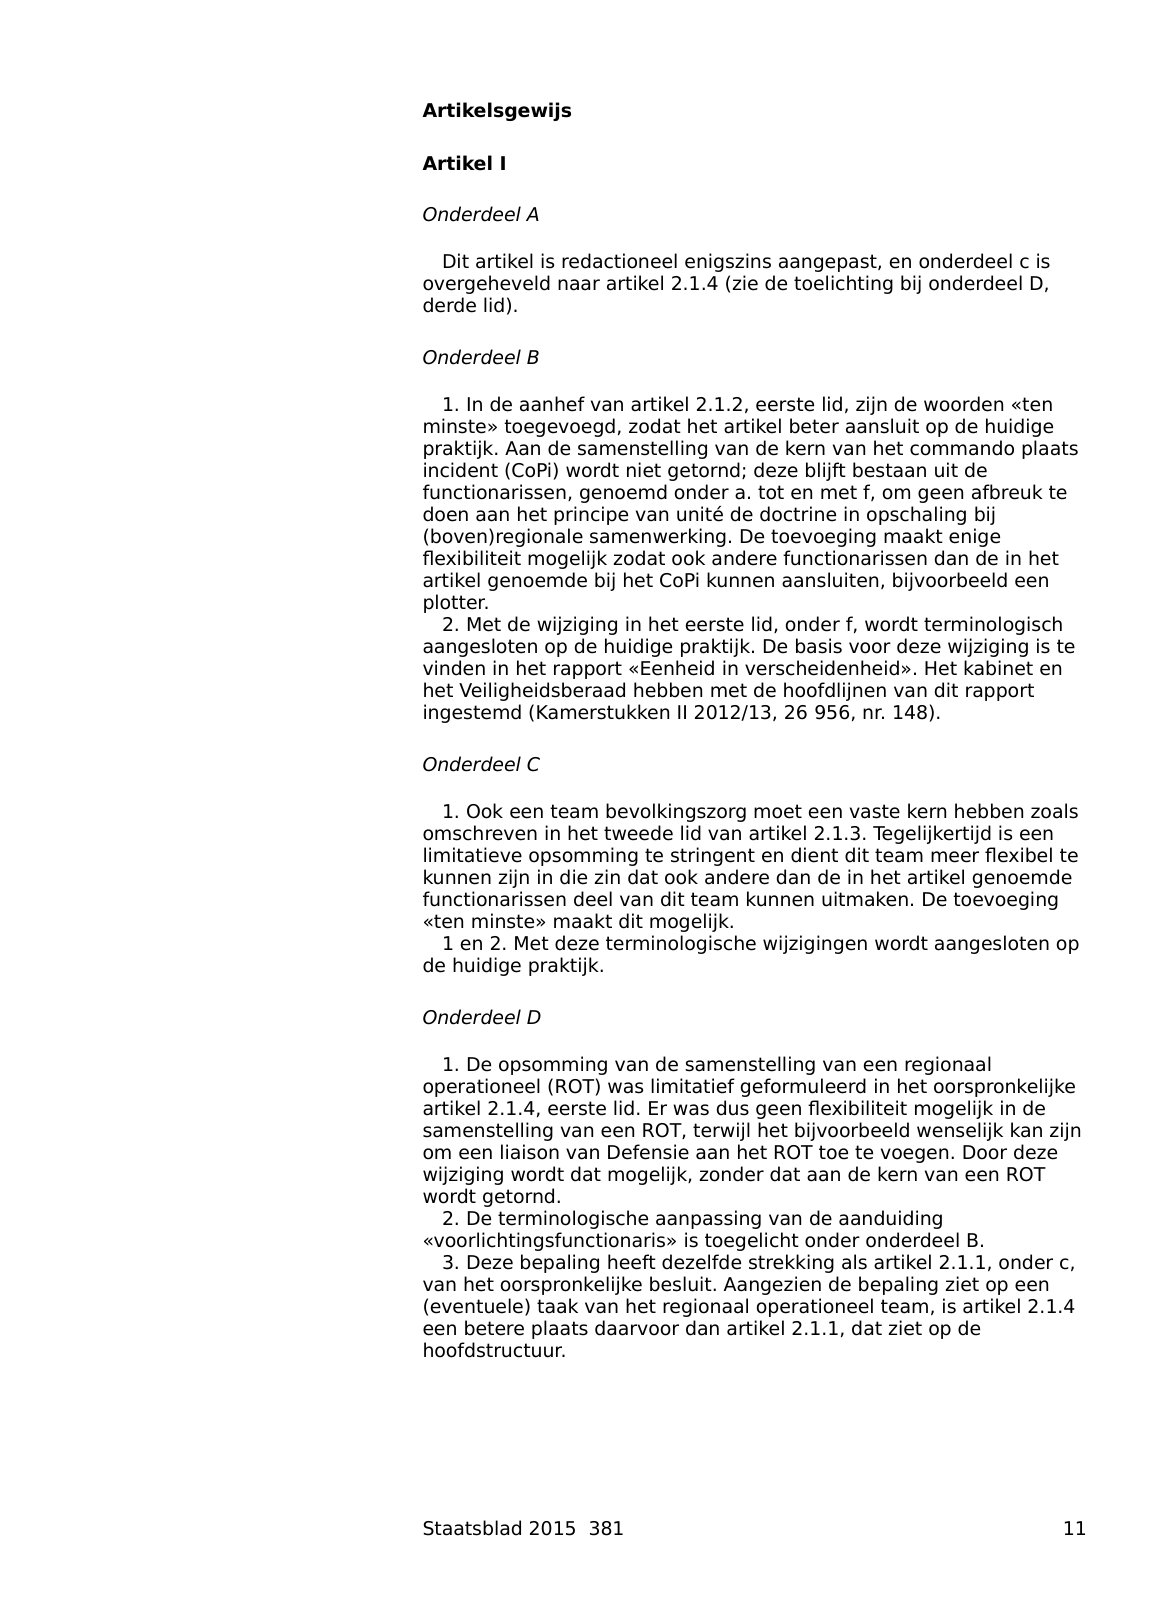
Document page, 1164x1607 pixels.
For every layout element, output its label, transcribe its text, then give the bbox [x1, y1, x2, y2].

text 1 en 2. Met deze terminologische wijzigingen wordt aangesloten op de huidige praktijk. [422, 933, 1087, 977]
subtitle Artikelsgewijs [422, 100, 1087, 122]
text 2. Met de wijziging in het eerste lid, onder f, wordt terminologisch aangesloten op de huidige praktijk. De basis voor deze wijziging is te vinden in het rapport «Eenheid in verscheidenheid». Het kabinet en het Veiligheidsberaad hebben met de hoofdlijnen van dit rapport ingestemd (Kamerstukken II 2012/13, 26 956, nr. 148). [422, 614, 1087, 724]
subtitle Onderdeel C [422, 754, 1087, 776]
subtitle Artikel I [422, 152, 1087, 174]
subtitle Onderdeel B [422, 347, 1087, 369]
subtitle Onderdeel D [422, 1007, 1087, 1029]
text 1. De opsomming van de samenstelling van een regionaal operationeel (ROT) was limitatief geformuleerd in het oorspronkelijke artikel 2.1.4, eerste lid. Er was dus geen flexibiliteit mogelijk in de samenstelling van een ROT, terwijl het bijvoorbeeld wenselijk kan zijn om een liaison van Defensie aan het ROT toe te voegen. Door deze wijziging wordt dat mogelijk, zonder dat aan de kern van een ROT wordt getornd. [422, 1054, 1087, 1208]
text 1. Ook een team bevolkingszorg moet een vaste kern hebben zoals omschreven in het tweede lid van artikel 2.1.3. Tegelijkertijd is een limitatieve opsomming te stringent en dient dit team meer flexibel te kunnen zijn in die zin dat ook andere dan de in het artikel genoemde functionarissen deel van dit team kunnen uitmaken. De toevoeging «ten minste» maakt dit mogelijk. [422, 801, 1087, 933]
text 3. Deze bepaling heeft dezelfde strekking als artikel 2.1.1, onder c, van het oorspronkelijke besluit. Aangezien de bepaling ziet op een (eventuele) taak van het regionaal operationeel team, is artikel 2.1.4 een betere plaats daarvoor dan artikel 2.1.1, dat ziet op de hoofdstructuur. [422, 1252, 1087, 1361]
subtitle Onderdeel A [422, 204, 1087, 226]
text 2. De terminologische aanpassing van de aanduiding «voorlichtingsfunctionaris» is toegelicht onder onderdeel B. [422, 1208, 1087, 1252]
text Dit artikel is redactioneel enigszins aangepast, en onderdeel c is overgeheveld naar artikel 2.1.4 (zie de toelichting bij onderdeel D, derde lid). [422, 251, 1087, 317]
text 1. In de aanhef van artikel 2.1.2, eerste lid, zijn de woorden «ten minste» toegevoegd, zodat het artikel beter aansluit op de huidige praktijk. Aan de samenstelling van de kern van het commando plaats incident (CoPi) wordt niet getornd; deze blijft bestaan uit de functionarissen, genoemd onder a. tot en met f, om geen afbreuk te doen aan het principe van unité de doctrine in opschaling bij (boven)regionale samenwerking. De toevoeging maakt enige flexibiliteit mogelijk zodat ook andere functionarissen dan de in het artikel genoemde bij het CoPi kunnen aansluiten, bijvoorbeeld een plotter. [422, 394, 1087, 614]
